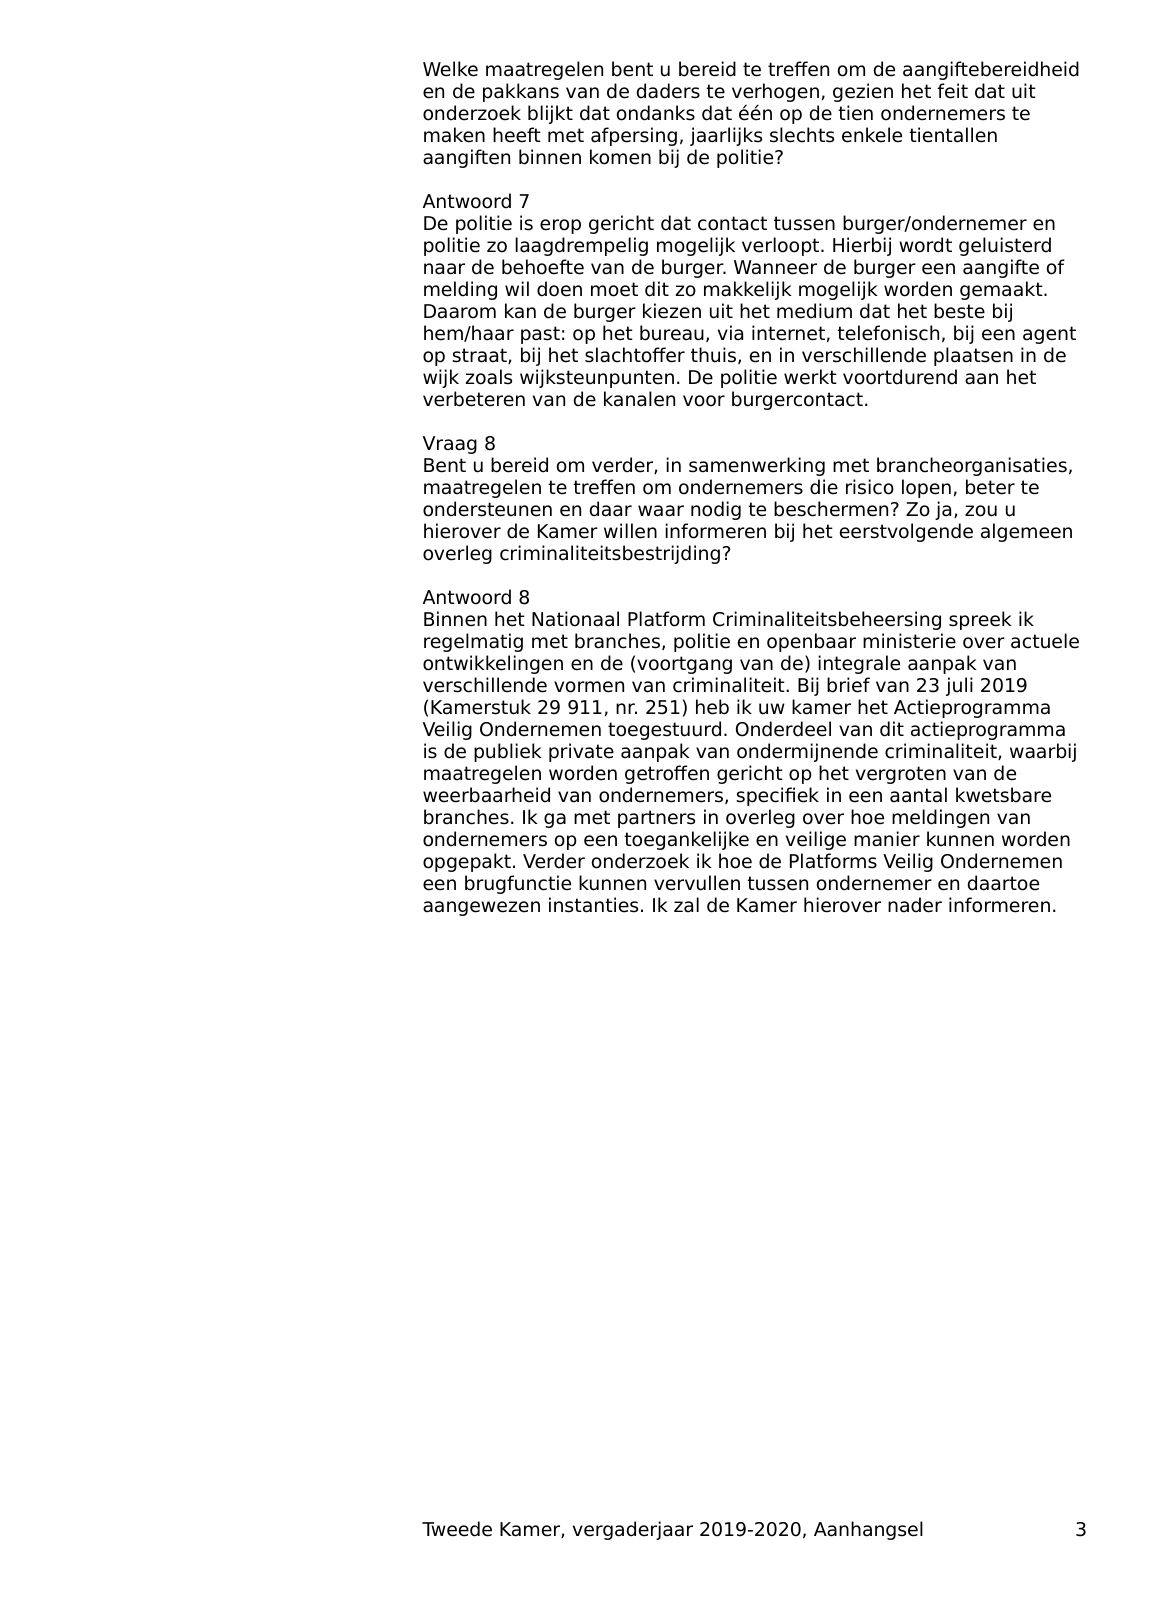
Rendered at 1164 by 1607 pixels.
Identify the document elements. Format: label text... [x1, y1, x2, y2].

text Vraag 8 [422, 433, 1087, 455]
text Antwoord 8 [422, 587, 1087, 609]
text Antwoord 7 [422, 191, 1087, 213]
text Bent u bereid om verder, in samenwerking met brancheorganisaties, maatregelen te treffen om ondernemers die risico lopen, beter te ondersteunen en daar waar nodig te beschermen? Zo ja, zou u hierover de Kamer willen informeren bij het eerstvolgende algemeen overleg criminaliteitsbestrijding? [422, 455, 1087, 565]
text Binnen het Nationaal Platform Criminaliteitsbeheersing spreek ik regelmatig met branches, politie en openbaar ministerie over actuele ontwikkelingen en de (voortgang van de) integrale aanpak van verschillende vormen van criminaliteit. Bij brief van 23 juli 2019 (Kamerstuk 29 911, nr. 251) heb ik uw kamer het Actieprogramma Veilig Ondernemen toegestuurd. Onderdeel van dit actieprogramma is de publiek private aanpak van ondermijnende criminaliteit, waarbij maatregelen worden getroffen gericht op het vergroten van de weerbaarheid van ondernemers, specifiek in een aantal kwetsbare branches. Ik ga met partners in overleg over hoe meldingen van ondernemers op een toegankelijke en veilige manier kunnen worden opgepakt. Verder onderzoek ik hoe de Platforms Veilig Ondernemen een brugfunctie kunnen vervullen tussen ondernemer en daartoe aangewezen instanties. Ik zal de Kamer hierover nader informeren. [422, 609, 1087, 917]
text Welke maatregelen bent u bereid te treffen om de aangiftebereidheid en de pakkans van de daders te verhogen, gezien het feit dat uit onderzoek blijkt dat ondanks dat één op de tien ondernemers te maken heeft met afpersing, jaarlijks slechts enkele tientallen aangiften binnen komen bij de politie? [422, 59, 1087, 169]
text De politie is erop gericht dat contact tussen burger/ondernemer en politie zo laagdrempelig mogelijk verloopt. Hierbij wordt geluisterd naar de behoefte van de burger. Wanneer de burger een aangifte of melding wil doen moet dit zo makkelijk mogelijk worden gemaakt. Daarom kan de burger kiezen uit het medium dat het beste bij hem/haar past: op het bureau, via internet, telefonisch, bij een agent op straat, bij het slachtoffer thuis, en in verschillende plaatsen in de wijk zoals wijksteunpunten. De politie werkt voortdurend aan het verbeteren van de kanalen voor burgercontact. [422, 213, 1087, 411]
